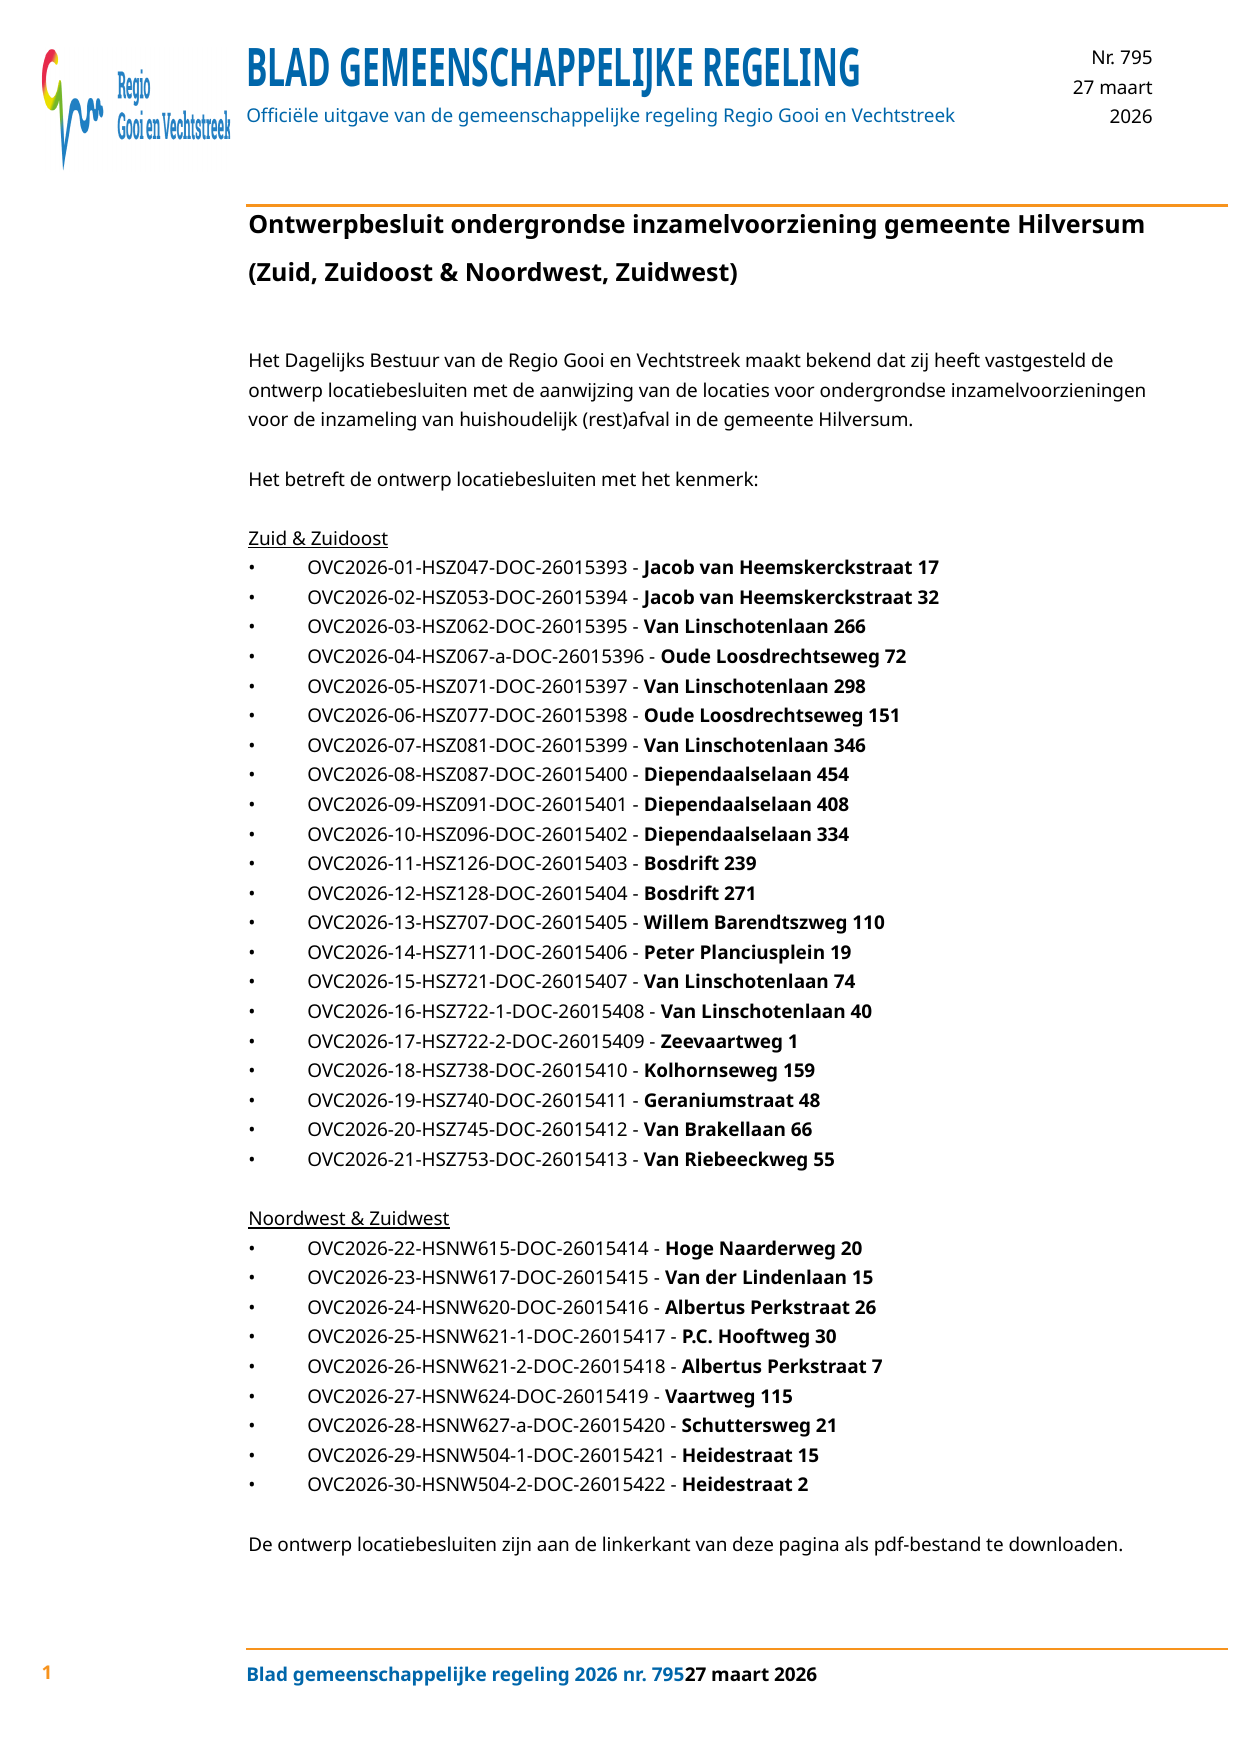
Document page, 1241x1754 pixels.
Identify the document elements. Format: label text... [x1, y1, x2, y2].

list OVC2026-08-HSZ087-DOC-26015400 - Diependaalselaan 454 [248, 762, 1152, 787]
list OVC2026-21-HSZ753-DOC-26015413 - Van Riebeeckweg 55 [248, 1146, 1152, 1172]
list OVC2026-09-HSZ091-DOC-26015401 - Diependaalselaan 408 [248, 791, 1152, 817]
list OVC2026-02-HSZ053-DOC-26015394 - Jacob van Heemskerckstraat 32 [248, 584, 1152, 610]
list OVC2026-25-HSNW621-1-DOC-26015417 - P.C. Hooftweg 30 [248, 1324, 1152, 1349]
list OVC2026-19-HSZ740-DOC-26015411 - Geraniumstraat 48 [248, 1087, 1152, 1113]
list OVC2026-14-HSZ711-DOC-26015406 - Peter Planciusplein 19 [248, 939, 1152, 965]
list OVC2026-20-HSZ745-DOC-26015412 - Van Brakellaan 66 [248, 1117, 1152, 1142]
list OVC2026-22-HSNW615-DOC-26015414 - Hoge Naarderweg 20 [248, 1235, 1152, 1261]
list OVC2026-05-HSZ071-DOC-26015397 - Van Linschotenlaan 298 [248, 673, 1152, 699]
list OVC2026-06-HSZ077-DOC-26015398 - Oude Loosdrechtseweg 151 [248, 702, 1152, 728]
list OVC2026-18-HSZ738-DOC-26015410 - Kolhornseweg 159 [248, 1057, 1152, 1083]
list OVC2026-13-HSZ707-DOC-26015405 - Willem Barendtszweg 110 [248, 909, 1152, 935]
list OVC2026-11-HSZ126-DOC-26015403 - Bosdrift 239 [248, 850, 1152, 876]
text De ontwerp locatiebesluiten zijn aan de linkerkant van deze pagina als pdf-bestand te downloaden. [248, 1531, 1152, 1557]
list OVC2026-17-HSZ722-2-DOC-26015409 - Zeevaartweg 1 [248, 1028, 1152, 1054]
text Het betreft de ontwerp locatiebesluiten met het kenmerk: [248, 466, 1152, 492]
list OVC2026-27-HSNW624-DOC-26015419 - Vaartweg 115 [248, 1383, 1152, 1409]
list OVC2026-28-HSNW627-a-DOC-26015420 - Schuttersweg 21 [248, 1412, 1152, 1438]
list OVC2026-03-HSZ062-DOC-26015395 - Van Linschotenlaan 266 [248, 614, 1152, 639]
text Het Dagelijks Bestuur van de Regio Gooi en Vechtstreek maakt bekend dat zij heeft vastgesteld de ontwerp locatiebesluiten met de aanwijzing van de locaties voor ondergrondse inzamelvoorzieningen voor de inzameling van huishoudelijk (rest)afval in de gemeente Hilversum. [248, 347, 1152, 432]
list OVC2026-15-HSZ721-DOC-26015407 - Van Linschotenlaan 74 [248, 969, 1152, 994]
text Noordwest & Zuidwest [248, 1205, 1152, 1231]
text Zuid & Zuidoost [248, 525, 1152, 551]
list OVC2026-01-HSZ047-DOC-26015393 - Jacob van Heemskerckstraat 17 [248, 554, 1152, 580]
list OVC2026-12-HSZ128-DOC-26015404 - Bosdrift 271 [248, 880, 1152, 906]
list OVC2026-29-HSNW504-1-DOC-26015421 - Heidestraat 15 [248, 1442, 1152, 1468]
list OVC2026-10-HSZ096-DOC-26015402 - Diependaalselaan 334 [248, 821, 1152, 847]
picture [41, 47, 231, 172]
list OVC2026-26-HSNW621-2-DOC-26015418 - Albertus Perkstraat 7 [248, 1353, 1152, 1379]
list OVC2026-16-HSZ722-1-DOC-26015408 - Van Linschotenlaan 40 [248, 998, 1152, 1024]
list OVC2026-04-HSZ067-a-DOC-26015396 - Oude Loosdrechtseweg 72 [248, 643, 1152, 669]
list OVC2026-23-HSNW617-DOC-26015415 - Van der Lindenlaan 15 [248, 1264, 1152, 1290]
list OVC2026-24-HSNW620-DOC-26015416 - Albertus Perkstraat 26 [248, 1294, 1152, 1320]
list OVC2026-07-HSZ081-DOC-26015399 - Van Linschotenlaan 346 [248, 732, 1152, 758]
text Ontwerpbesluit ondergrondse inzamelvoorziening gemeente Hilversum (Zuid, Zuidoost & Noordwest, Zuidwest) [248, 207, 1152, 288]
list OVC2026-30-HSNW504-2-DOC-26015422 - Heidestraat 2 [248, 1472, 1152, 1497]
